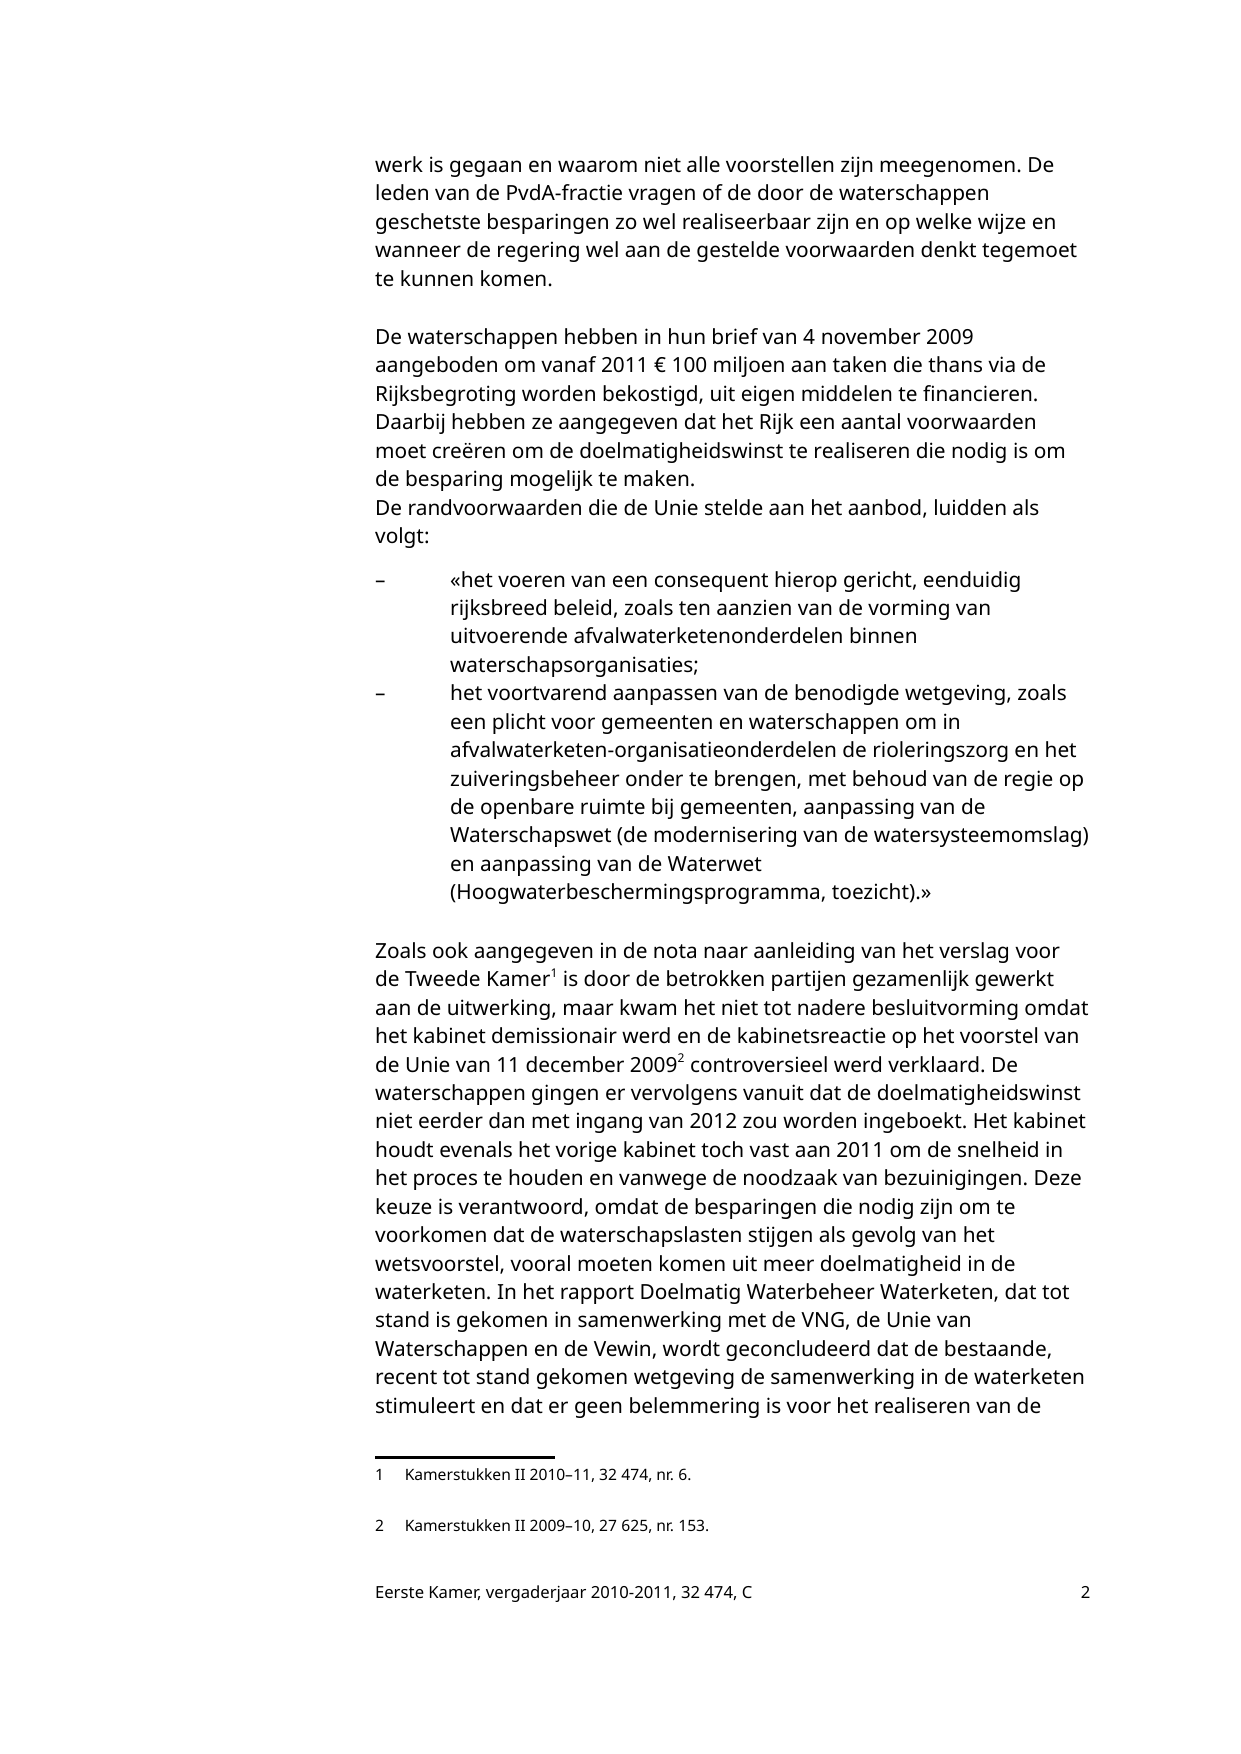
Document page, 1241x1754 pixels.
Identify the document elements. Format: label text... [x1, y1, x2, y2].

text Kamerstukken II 2010–11, 32 474, nr. 6. [375, 1449, 1090, 1478]
text werk is gegaan en waarom niet alle voorstellen zijn meegenomen. De leden van de PvdA-fractie vragen of de door de waterschappen geschetste besparingen zo wel realiseerbaar zijn en op welke wijze en wanneer de regering wel aan de gestelde voorwaarden denkt tegemoet te kunnen komen. [375, 150, 1090, 292]
list het voortvarend aanpassen van de benodigde wetgeving, zoals een plicht voor gemeenten en waterschappen om in afvalwaterketen-organisatieonderdelen de rioleringszorg en het zuiveringsbeheer onder te brengen, met behoud van de regie op de openbare ruimte bij gemeenten, aanpassing van de Waterschapswet (de modernisering van de watersysteemomslag) en aanpassing van de Waterwet (Hoogwaterbeschermingsprogramma, toezicht).» [375, 678, 1090, 906]
list «het voeren van een consequent hierop gericht, eenduidig rijksbreed beleid, zoals ten aanzien van de vorming van uitvoerende afvalwaterketenonderdelen binnen waterschapsorganisaties; [375, 565, 1090, 678]
text Kamerstukken II 2009–10, 27 625, nr. 153. [375, 1508, 1090, 1536]
text Zoals ook aangegeven in de nota naar aanleiding van het verslag voor de Tweede Kamer is door de betrokken partijen gezamenlijk gewerkt aan de uitwerking, maar kwam het niet tot nadere besluitvorming omdat het kabinet demissionair werd en de kabinetsreactie op het voorstel van de Unie van 11 december 2009 controversieel werd verklaard. De waterschappen gingen er vervolgens vanuit dat de doelmatigheidswinst niet eerder dan met ingang van 2012 zou worden ingeboekt. Het kabinet houdt evenals het vorige kabinet toch vast aan 2011 om de snelheid in het proces te houden en vanwege de noodzaak van bezuinigingen. Deze keuze is verantwoord, omdat de besparingen die nodig zijn om te voorkomen dat de waterschapslasten stijgen als gevolg van het wetsvoorstel, vooral moeten komen uit meer doelmatigheid in de waterketen. In het rapport Doelmatig Waterbeheer Waterketen, dat tot stand is gekomen in samenwerking met de VNG, de Unie van Waterschappen en de Vewin, wordt geconcludeerd dat de bestaande, recent tot stand gekomen wetgeving de samenwerking in de waterketen stimuleert en dat er geen belemmering is voor het realiseren van de [375, 936, 1090, 1419]
text De randvoorwaarden die de Unie stelde aan het aanbod, luidden als volgt: [375, 493, 1090, 550]
text De waterschappen hebben in hun brief van 4 november 2009 aangeboden om vanaf 2011 € 100 miljoen aan taken die thans via de Rijksbegroting worden bekostigd, uit eigen middelen te financieren. Daarbij hebben ze aangegeven dat het Rijk een aantal voorwaarden moet creëren om de doelmatigheidswinst te realiseren die nodig is om de besparing mogelijk te maken. [375, 322, 1090, 493]
